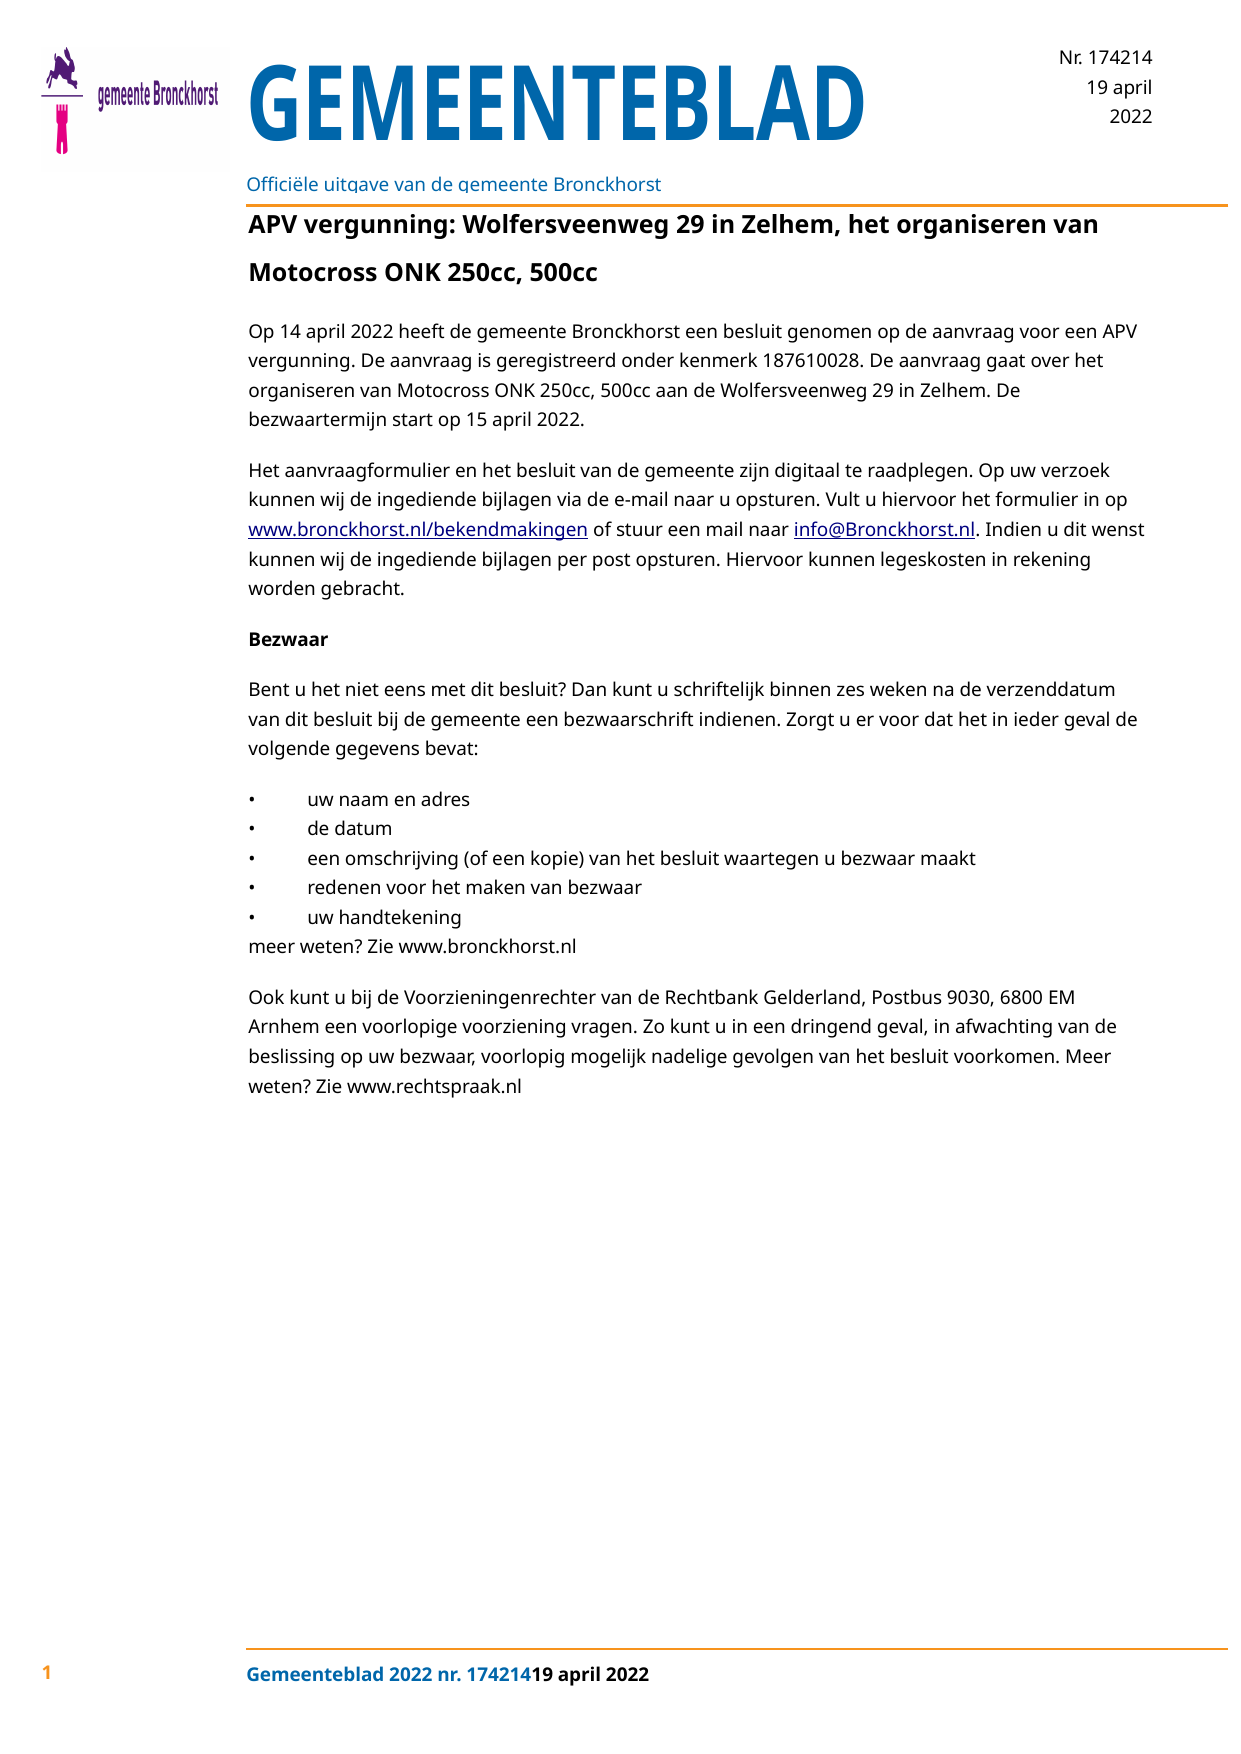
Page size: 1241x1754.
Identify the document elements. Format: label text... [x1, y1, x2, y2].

list redenen voor het maken van bezwaar [248, 874, 1152, 900]
text Ook kunt u bij de Voorzieningenrechter van de Rechtbank Gelderland, Postbus 9030, 6800 EM Arnhem een voorlopige voorziening vragen. Zo kunt u in een dringend geval, in afwachting van de beslissing op uw bezwaar, voorlopig mogelijk nadelige gevolgen van het besluit voorkomen. Meer weten? Zie www.rechtspraak.nl [248, 984, 1152, 1099]
text Bent u het niet eens met dit besluit? Dan kunt u schriftelijk binnen zes weken na de verzenddatum van dit besluit bij de gemeente een bezwaarschrift indienen. Zorgt u er voor dat het in ieder geval de volgende gegevens bevat: [248, 676, 1152, 761]
text Op 14 april 2022 heeft de gemeente Bronckhorst een besluit genomen op de aanvraag voor een APV vergunning. De aanvraag is geregistreerd onder kenmerk 187610028. De aanvraag gaat over het organiseren van Motocross ONK 250cc, 500cc aan de Wolfersveenweg 29 in Zelhem. De bezwaartermijn start op 15 april 2022. [248, 318, 1152, 432]
list uw handtekening [248, 904, 1152, 930]
picture [41, 47, 231, 172]
list de datum [248, 815, 1152, 841]
text meer weten? Zie www.bronckhorst.nl [248, 934, 1152, 959]
text Bezwaar [248, 626, 1152, 652]
list een omschrijving (of een kopie) van het besluit waartegen u bezwaar maakt [248, 845, 1152, 871]
text Het aanvraagformulier en het besluit van de gemeente zijn digitaal te raadplegen. Op uw verzoek kunnen wij de ingediende bijlagen via de e-mail naar u opsturen. Vult u hiervoor het formulier in op www.bronckhorst.nl/bekendmakingen of stuur een mail naar info@Bronckhorst.nl. Indien u dit wenst kunnen wij de ingediende bijlagen per post opsturen. Hiervoor kunnen legeskosten in rekening worden gebracht. [248, 457, 1152, 601]
list uw naam en adres [248, 786, 1152, 812]
text APV vergunning: Wolfersveenweg 29 in Zelhem, het organiseren van Motocross ONK 250cc, 500cc [248, 207, 1152, 288]
